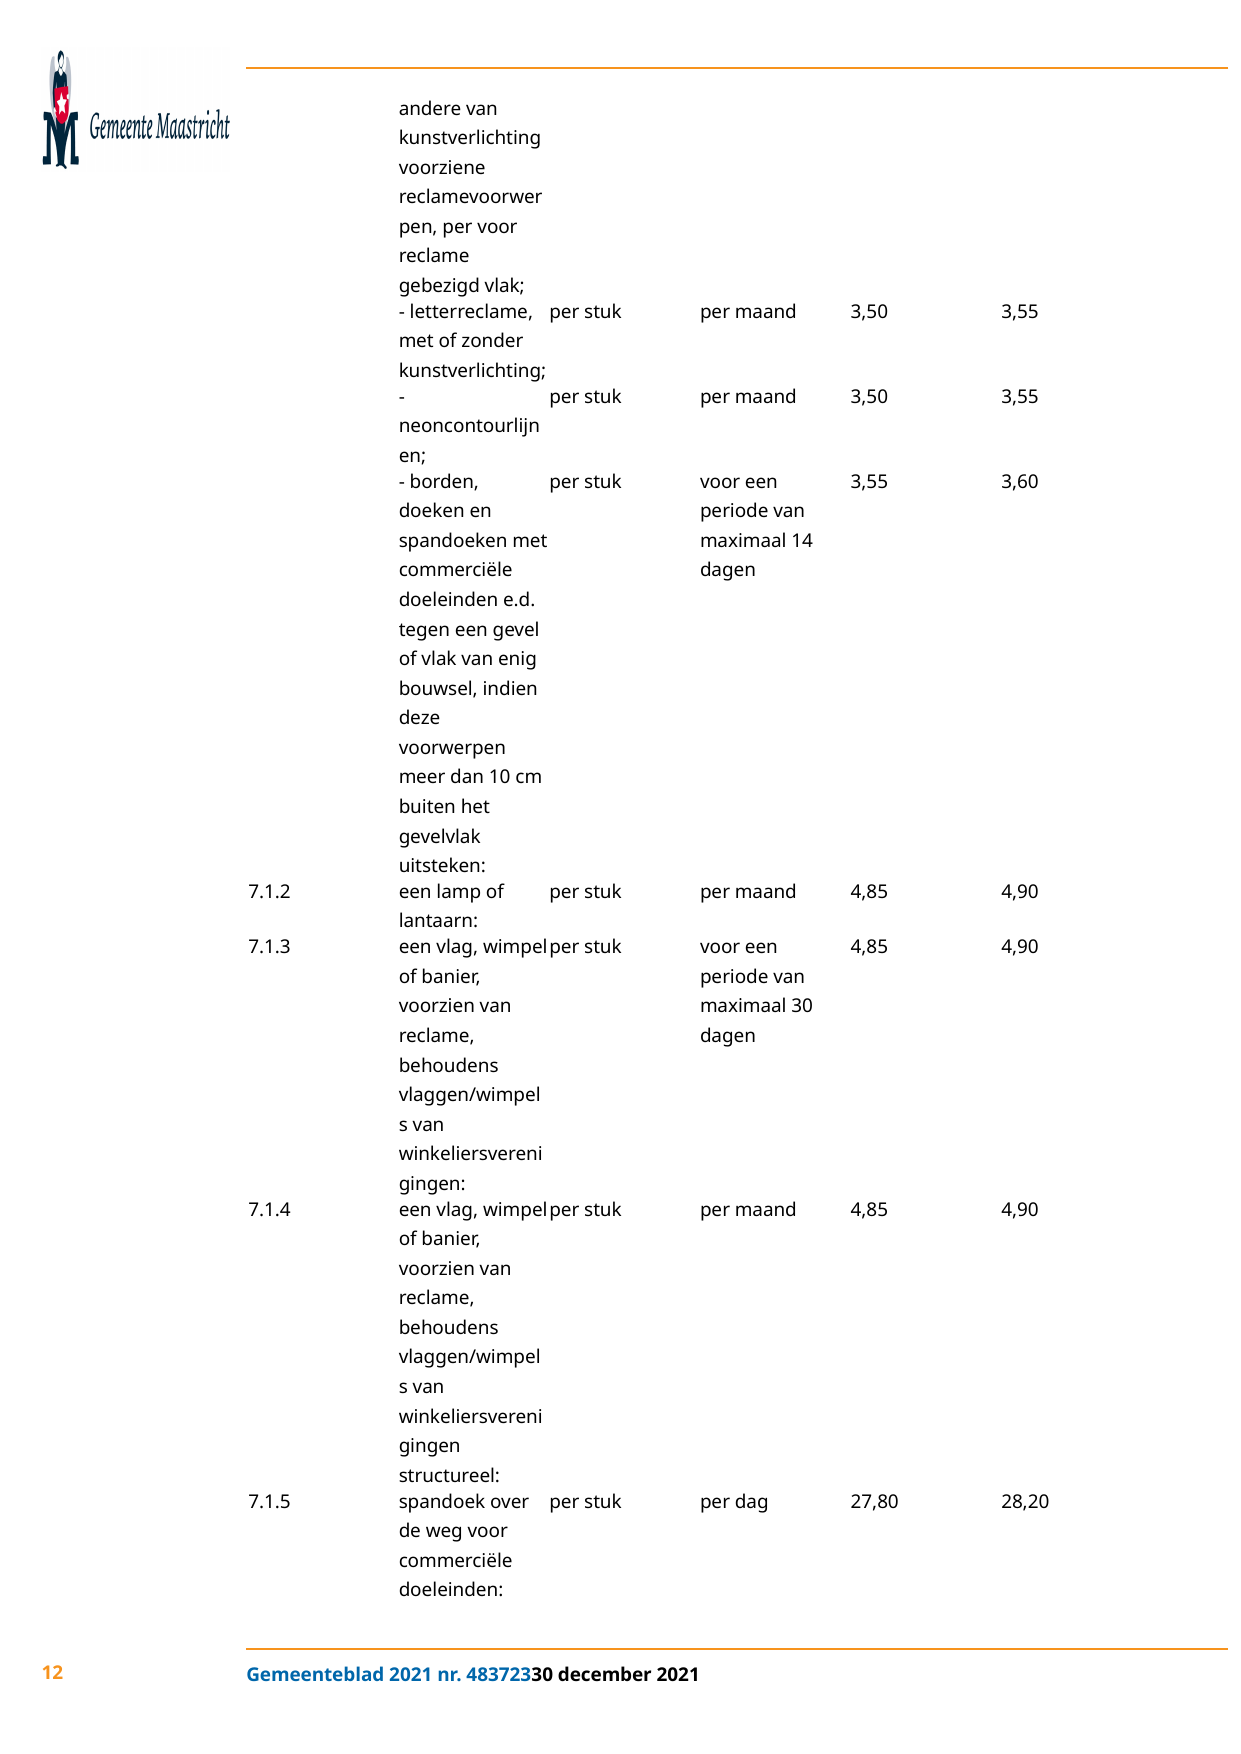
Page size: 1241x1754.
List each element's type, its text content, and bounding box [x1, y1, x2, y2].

table_cell - letterreclame, met of zonder kunstverlichting; [399, 298, 549, 383]
table_cell per stuk [549, 878, 700, 933]
picture [41, 47, 231, 172]
table_cell [1001, 95, 1152, 298]
table_cell 27,80 [850, 1488, 1001, 1602]
table_cell per maand [700, 1196, 850, 1488]
table_cell [850, 95, 1001, 298]
table_cell per stuk [549, 934, 700, 1196]
table_cell per stuk [549, 1196, 700, 1488]
table_cell 7.1.2 [248, 878, 398, 933]
table_cell 7.1.3 [248, 934, 398, 1196]
table_cell 7.1.4 [248, 1196, 398, 1488]
table_cell per dag [700, 1488, 850, 1602]
table_cell 4,90 [1001, 1196, 1152, 1488]
table_cell 3,55 [1001, 383, 1152, 468]
table_cell 4,85 [850, 878, 1001, 933]
table_cell 4,90 [1001, 934, 1152, 1196]
table_cell 3,60 [1001, 468, 1152, 878]
table_cell per maand [700, 878, 850, 933]
table_cell [700, 95, 850, 298]
table_cell [248, 468, 398, 878]
table_cell andere van kunstverlichting voorziene reclamevoorwerpen, per voor reclame gebezigd vlak; [399, 95, 549, 298]
table_cell [248, 298, 398, 383]
table_cell 3,50 [850, 298, 1001, 383]
table_cell 4,85 [850, 934, 1001, 1196]
table_cell per stuk [549, 1488, 700, 1602]
table_cell 7.1.5 [248, 1488, 398, 1602]
table_cell 28,20 [1001, 1488, 1152, 1602]
table_cell voor een periode van maximaal 30 dagen [700, 934, 850, 1196]
table_cell een vlag, wimpel of banier, voorzien van reclame, behoudens vlaggen/wimpels van winkeliersverenigingen: [399, 934, 549, 1196]
table_cell een vlag, wimpel of banier, voorzien van reclame, behoudens vlaggen/wimpels van winkeliersverenigingen structureel: [399, 1196, 549, 1488]
table_cell [248, 95, 398, 298]
table_cell 4,85 [850, 1196, 1001, 1488]
table_cell per stuk [549, 383, 700, 468]
table_cell voor een periode van maximaal 14 dagen [700, 468, 850, 878]
table_cell 3,55 [1001, 298, 1152, 383]
table_cell per maand [700, 298, 850, 383]
table_cell 3,50 [850, 383, 1001, 468]
table_cell per stuk [549, 298, 700, 383]
table_cell - borden, doeken en spandoeken met commerciële doeleinden e.d. tegen een gevel of vlak van enig bouwsel, indien deze voorwerpen meer dan 10 cm buiten het gevelvlak uitsteken: [399, 468, 549, 878]
table_cell 3,55 [850, 468, 1001, 878]
table_cell spandoek over de weg voor commerciële doeleinden: [399, 1488, 549, 1602]
table_cell een lamp of lantaarn: [399, 878, 549, 933]
table_cell per maand [700, 383, 850, 468]
table_cell - neoncontourlijnen; [399, 383, 549, 468]
table_cell 4,90 [1001, 878, 1152, 933]
table_cell per stuk [549, 468, 700, 878]
table_cell [248, 383, 398, 468]
table_cell [549, 95, 700, 298]
